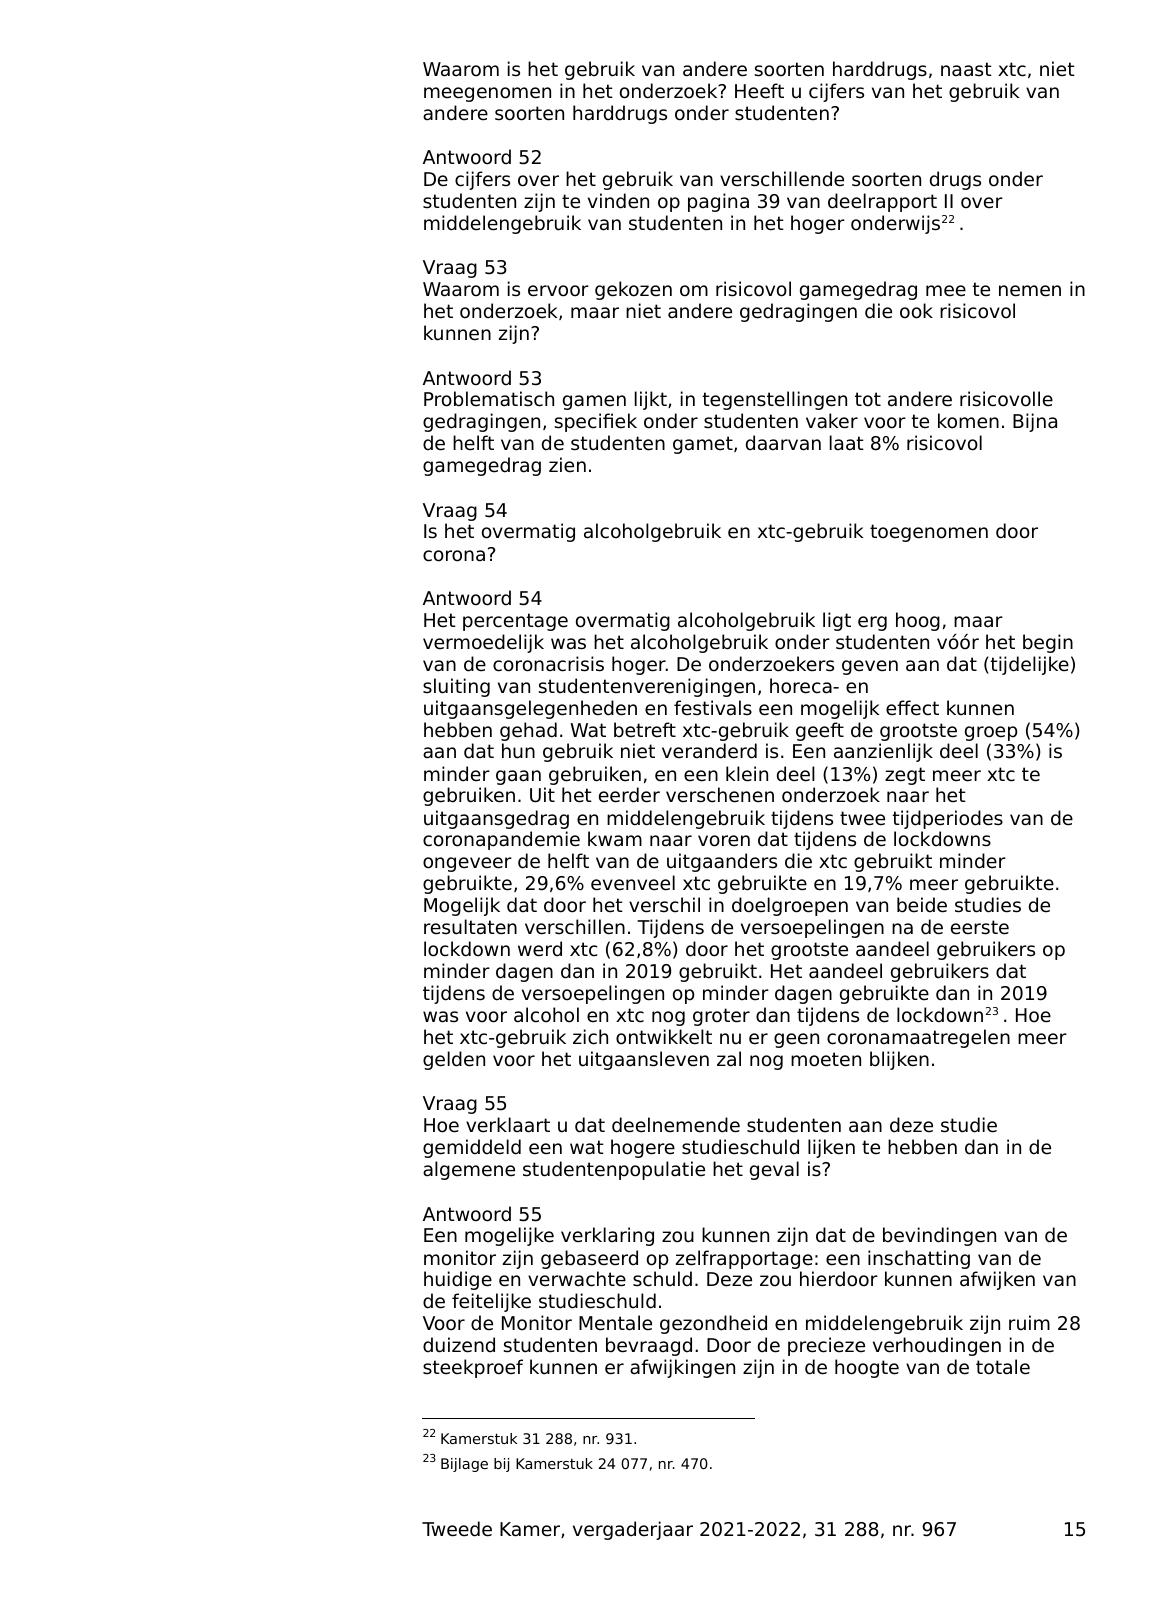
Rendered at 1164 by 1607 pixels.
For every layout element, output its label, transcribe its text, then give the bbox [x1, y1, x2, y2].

text Hoe verklaart u dat deelnemende studenten aan deze studie gemiddeld een wat hogere studieschuld lijken te hebben dan in de algemene studentenpopulatie het geval is? [422, 1115, 1087, 1181]
text Voor de Monitor Mentale gezondheid en middelengebruik zijn ruim 28 duizend studenten bevraagd. Door de precieze verhoudingen in de steekproef kunnen er afwijkingen zijn in de hoogte van de totale [422, 1313, 1087, 1379]
text Antwoord 54 [422, 588, 1087, 609]
text Waarom is het gebruik van andere soorten harddrugs, naast xtc, niet meegenomen in het onderzoek? Heeft u cijfers van het gebruik van andere soorten harddrugs onder studenten? [422, 59, 1087, 125]
text Antwoord 52 [422, 147, 1087, 169]
text Vraag 53 [422, 257, 1087, 279]
text Het percentage overmatig alcoholgebruik ligt erg hoog, maar vermoedelijk was het alcoholgebruik onder studenten vóór het begin van de coronacrisis hoger. De onderzoekers geven aan dat (tijdelijke) sluiting van studentenverenigingen, horeca- en uitgaansgelegenheden en festivals een mogelijk effect kunnen hebben gehad. Wat betreft xtc-gebruik geeft de grootste groep (54%) aan dat hun gebruik niet veranderd is. Een aanzienlijk deel (33%) is minder gaan gebruiken, en een klein deel (13%) zegt meer xtc te gebruiken. Uit het eerder verschenen onderzoek naar het uitgaansgedrag en middelengebruik tijdens twee tijdperiodes van de coronapandemie kwam naar voren dat tijdens de lockdowns ongeveer de helft van de uitgaanders die xtc gebruikt minder gebruikte, 29,6% evenveel xtc gebruikte en 19,7% meer gebruikte. Mogelijk dat door het verschil in doelgroepen van beide studies de resultaten verschillen. Tijdens de versoepelingen na de eerste lockdown werd xtc (62,8%) door het grootste aandeel gebruikers op minder dagen dan in 2019 gebruikt. Het aandeel gebruikers dat tijdens de versoepelingen op minder dagen gebruikte dan in 2019 was voor alcohol en xtc nog groter dan tijdens de lockdown. Hoe het xtc-gebruik zich ontwikkelt nu er geen coronamaatregelen meer gelden voor het uitgaansleven zal nog moeten blijken. [422, 609, 1087, 1071]
text Bijlage bij Kamerstuk 24 077, nr. 470. [422, 1452, 1087, 1474]
text Waarom is ervoor gekozen om risicovol gamegedrag mee te nemen in het onderzoek, maar niet andere gedragingen die ook risicovol kunnen zijn? [422, 279, 1087, 345]
text Een mogelijke verklaring zou kunnen zijn dat de bevindingen van de monitor zijn gebaseerd op zelfrapportage: een inschatting van de huidige en verwachte schuld. Deze zou hierdoor kunnen afwijken van de feitelijke studieschuld. [422, 1225, 1087, 1313]
text Problematisch gamen lijkt, in tegenstellingen tot andere risicovolle gedragingen, specifiek onder studenten vaker voor te komen. Bijna de helft van de studenten gamet, daarvan laat 8% risicovol gamegedrag zien. [422, 389, 1087, 477]
text De cijfers over het gebruik van verschillende soorten drugs onder studenten zijn te vinden op pagina 39 van deelrapport II over middelengebruik van studenten in het hoger onderwijs. [422, 169, 1087, 235]
text Is het overmatig alcoholgebruik en xtc-gebruik toegenomen door corona? [422, 521, 1087, 565]
text Kamerstuk 31 288, nr. 931. [422, 1427, 1087, 1449]
text Vraag 55 [422, 1093, 1087, 1115]
text Antwoord 55 [422, 1203, 1087, 1225]
text Antwoord 53 [422, 367, 1087, 389]
text Vraag 54 [422, 499, 1087, 521]
